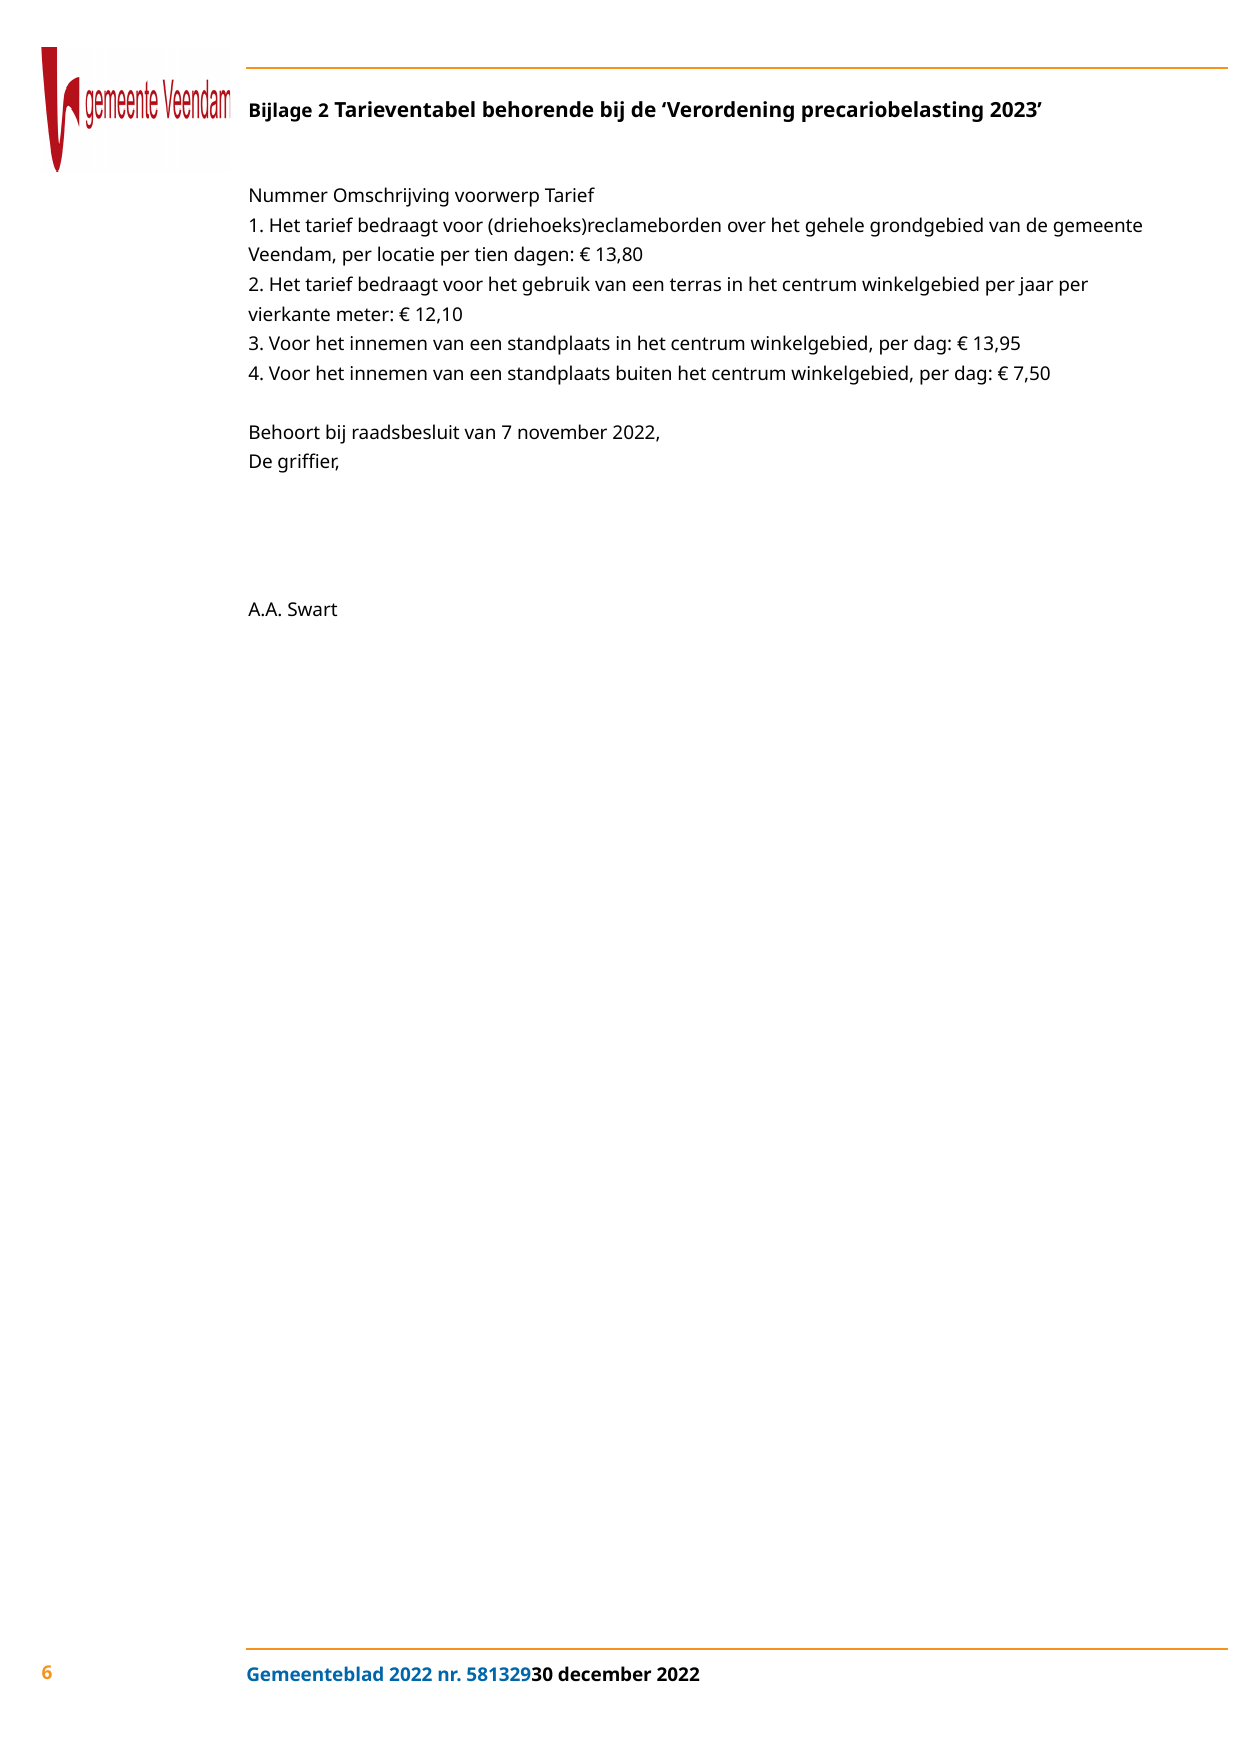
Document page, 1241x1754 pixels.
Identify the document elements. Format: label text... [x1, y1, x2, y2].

text De griffier, [248, 449, 1152, 474]
text Nummer Omschrijving voorwerp Tarief [248, 182, 1152, 208]
text 2. Het tarief bedraagt voor het gebruik van een terras in het centrum winkelgebied per jaar per vierkante meter: € 12,10 [248, 271, 1152, 327]
text 4. Voor het innemen van een standplaats buiten het centrum winkelgebied, per dag: € 7,50 [248, 360, 1152, 386]
text Bijlage 2 Tarieventabel behorende bij de ‘Verordening precariobelasting 2023’ [248, 95, 1152, 123]
text Behoort bij raadsbesluit van 7 november 2022, [248, 419, 1152, 445]
text A.A. Swart [248, 597, 1152, 622]
picture [41, 47, 231, 172]
text 3. Voor het innemen van een standplaats in het centrum winkelgebied, per dag: € 13,95 [248, 330, 1152, 356]
text 1. Het tarief bedraagt voor (driehoeks)reclameborden over het gehele grondgebied van de gemeente Veendam, per locatie per tien dagen: € 13,80 [248, 212, 1152, 267]
